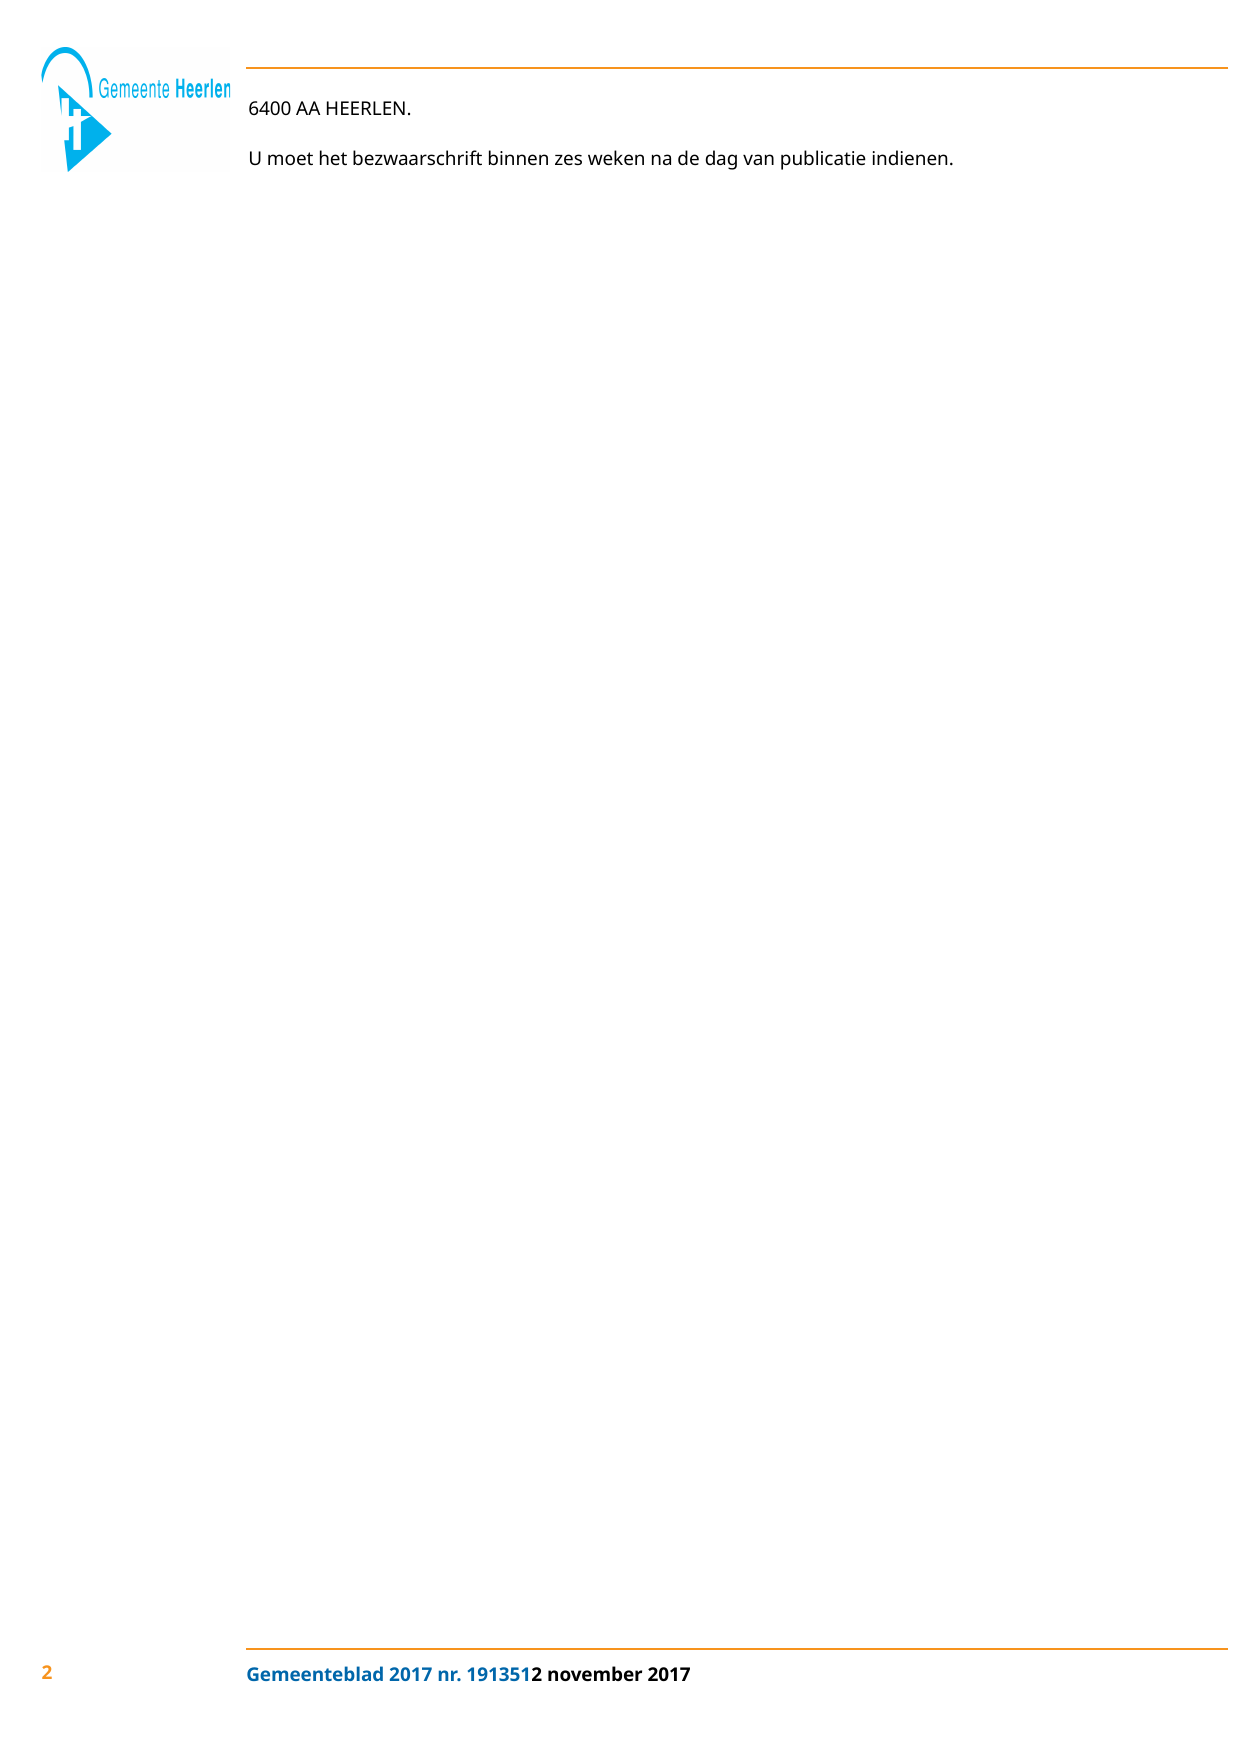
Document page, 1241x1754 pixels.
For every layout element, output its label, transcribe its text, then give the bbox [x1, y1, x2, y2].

picture [41, 47, 58, 70]
picture [41, 47, 231, 172]
text 6400 AA HEERLEN. [248, 95, 1152, 121]
text U moet het bezwaarschrift binnen zes weken na de dag van publicatie indienen. [248, 145, 1152, 171]
